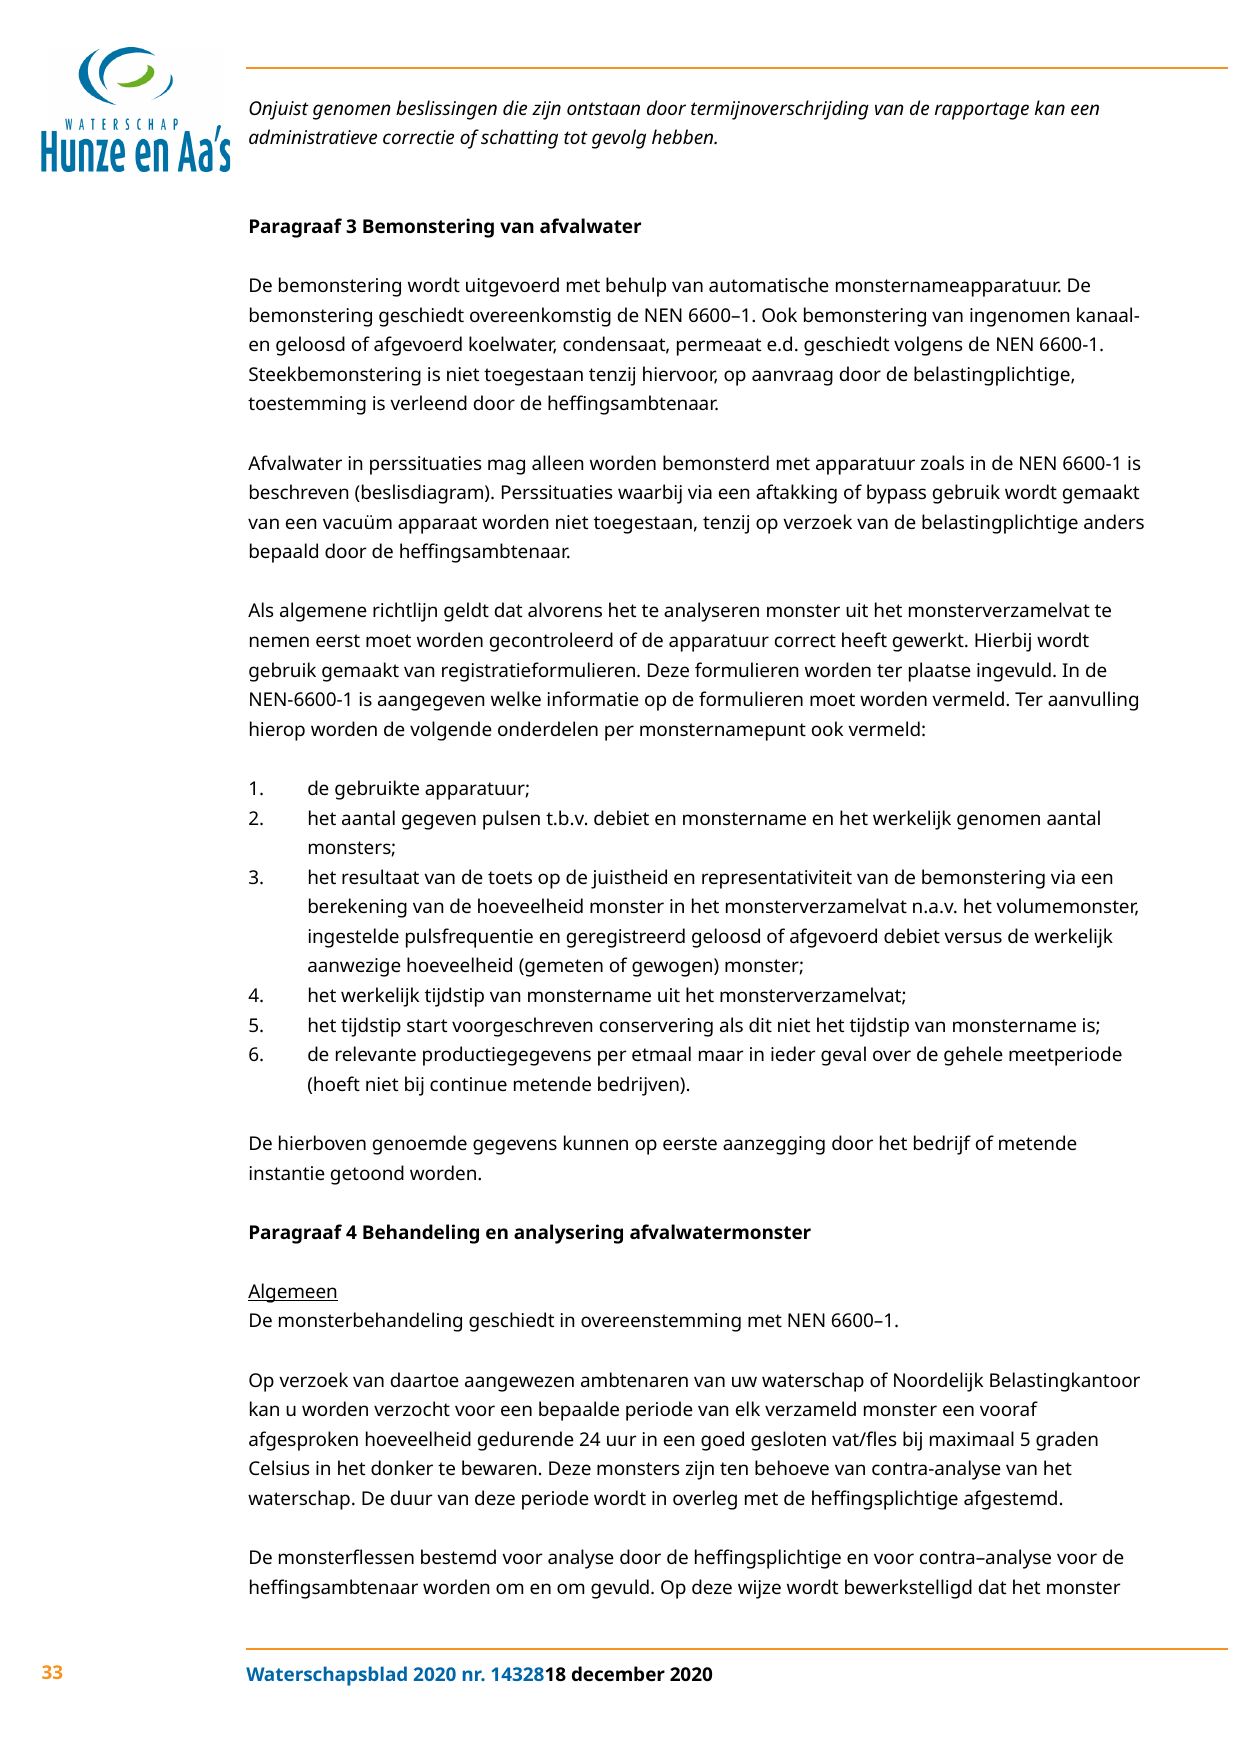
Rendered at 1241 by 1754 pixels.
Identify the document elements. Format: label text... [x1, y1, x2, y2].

list het werkelijk tijdstip van monstername uit het monsterverzamelvat; [248, 982, 1152, 1008]
text De monsterbehandeling geschiedt in overeenstemming met NEN 6600–1. [248, 1308, 1152, 1333]
text Afvalwater in perssituaties mag alleen worden bemonsterd met apparatuur zoals in de NEN 6600-1 is beschreven (beslisdiagram). Perssituaties waarbij via een aftakking of bypass gebruik wordt gemaakt van een vacuüm apparaat worden niet toegestaan, tenzij op verzoek van de belastingplichtige anders bepaald door de heffingsambtenaar. [248, 450, 1152, 564]
text De hierboven genoemde gegevens kunnen op eerste aanzegging door het bedrijf of metende instantie getoond worden. [248, 1130, 1152, 1186]
text De bemonstering wordt uitgevoerd met behulp van automatische monsternameapparatuur. De bemonstering geschiedt overeenkomstig de NEN 6600–1. Ook bemonstering van ingenomen kanaal- en geloosd of afgevoerd koelwater, condensaat, permeaat e.d. geschiedt volgens de NEN 6600-1. Steekbemonstering is niet toegestaan tenzij hiervoor, op aanvraag door de belastingplichtige, toestemming is verleend door de heffingsambtenaar. [248, 272, 1152, 416]
picture [183, 163, 191, 172]
list het tijdstip start voorgeschreven conservering als dit niet het tijdstip van monstername is; [248, 1012, 1152, 1038]
text Onjuist genomen beslissingen die zijn ontstaan door termijnoverschrijding van de rapportage kan een administratieve correctie of schatting tot gevolg hebben. [248, 95, 1152, 150]
text Algemeen [248, 1278, 1152, 1304]
text Als algemene richtlijn geldt dat alvorens het te analyseren monster uit het monsterverzamelvat te nemen eerst moet worden gecontroleerd of de apparatuur correct heeft gewerkt. Hierbij wordt gebruik gemaakt van registratieformulieren. Deze formulieren worden ter plaatse ingevuld. In de NEN-6600-1 is aangegeven welke informatie op de formulieren moet worden vermeld. Ter aanvulling hierop worden de volgende onderdelen per monsternamepunt ook vermeld: [248, 598, 1152, 742]
list de gebruikte apparatuur; [248, 775, 1152, 801]
text Paragraaf 4 Behandeling en analysering afvalwatermonster [248, 1219, 1152, 1245]
list de relevante productiegegevens per etmaal maar in ieder geval over de gehele meetperiode (hoeft niet bij continue metende bedrijven). [248, 1041, 1152, 1097]
picture [226, 145, 231, 156]
text Paragraaf 3 Bemonstering van afvalwater [248, 213, 1152, 239]
list het resultaat van de toets op de juistheid en representativiteit van de bemonstering via een berekening van de hoeveelheid monster in het monsterverzamelvat n.a.v. het volumemonster, ingestelde pulsfrequentie en geregistreerd geloosd of afgevoerd debiet versus de werkelijk aanwezige hoeveelheid (gemeten of gewogen) monster; [248, 864, 1152, 978]
picture [41, 47, 231, 172]
text Op verzoek van daartoe aangewezen ambtenaren van uw waterschap of Noordelijk Belastingkantoor kan u worden verzocht voor een bepaalde periode van elk verzameld monster een vooraf afgesproken hoeveelheid gedurende 24 uur in een goed gesloten vat/fles bij maximaal 5 graden Celsius in het donker te bewaren. Deze monsters zijn ten behoeve van contra-analyse van het waterschap. De duur van deze periode wordt in overleg met de heffingsplichtige afgestemd. [248, 1367, 1152, 1511]
list het aantal gegeven pulsen t.b.v. debiet en monstername en het werkelijk genomen aantal monsters; [248, 805, 1152, 860]
text De monsterflessen bestemd voor analyse door de heffingsplichtige en voor contra–analyse voor de heffingsambtenaar worden om en om gevuld. Op deze wijze wordt bewerkstelligd dat het monster [248, 1544, 1152, 1600]
picture [47, 154, 51, 172]
